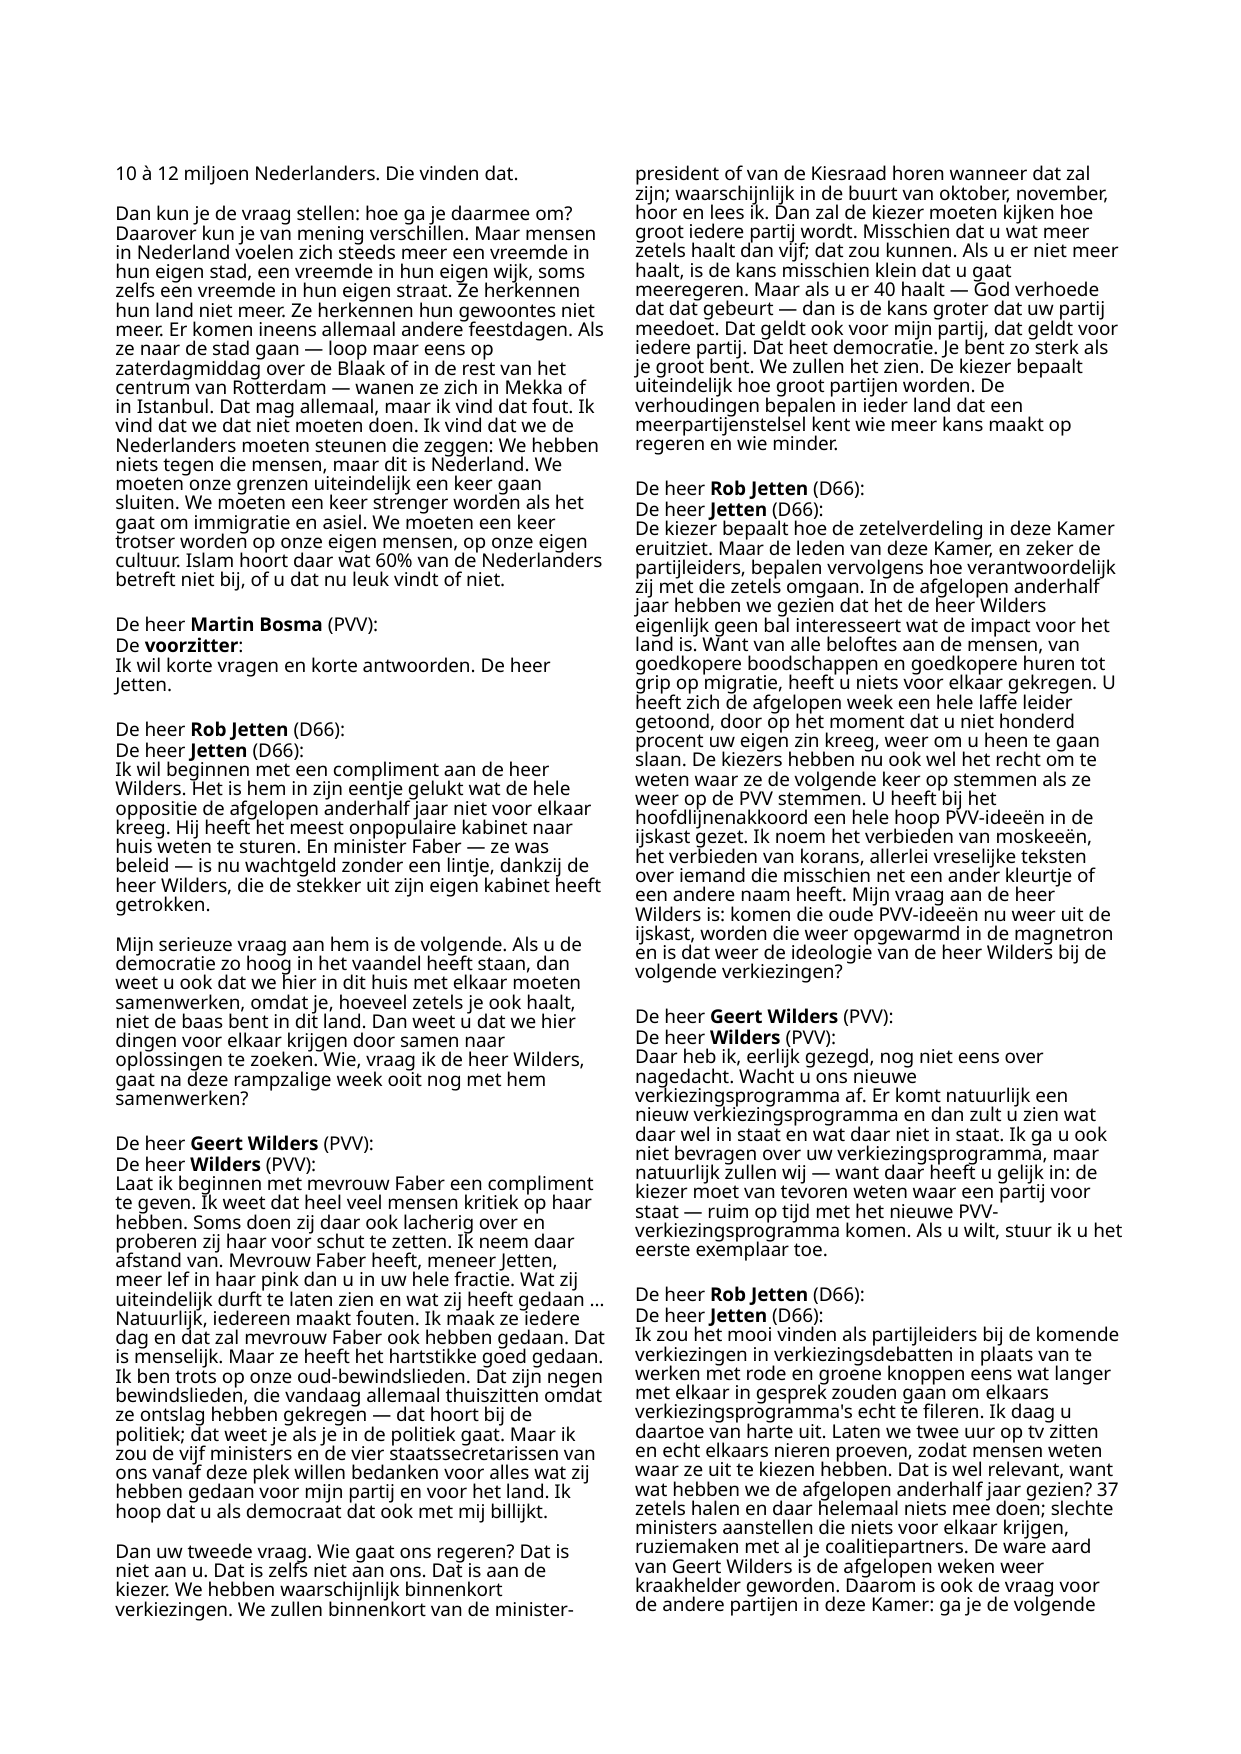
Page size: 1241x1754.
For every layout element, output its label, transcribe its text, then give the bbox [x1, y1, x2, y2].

text Daar heb ik, eerlijk gezegd, nog niet eens over nagedacht. Wacht u ons nieuwe verkiezingsprogramma af. Er komt natuurlijk een nieuw verkiezingsprogramma en dan zult u zien wat daar wel in staat en wat daar niet in staat. Ik ga u ook niet bevragen over uw verkiezingsprogramma, maar natuurlijk zullen wij — want daar heeft u gelijk in: de kiezer moet van tevoren weten waar een partij voor staat — ruim op tijd met het nieuwe PVV-verkiezingsprogramma komen. Als u wilt, stuur ik u het eerste exemplaar toe. [635, 1048, 1125, 1261]
text De voorzitter: [115, 637, 605, 657]
text Laat ik beginnen met mevrouw Faber een compliment te geven. Ik weet dat heel veel mensen kritiek op haar hebben. Soms doen zij daar ook lacherig over en proberen zij haar voor schut te zetten. Ik neem daar afstand van. Mevrouw Faber heeft, meneer Jetten, meer lef in haar pink dan u in uw hele fractie. Wat zij uiteindelijk durft te laten zien en wat zij heeft gedaan … Natuurlijk, iedereen maakt fouten. Ik maak ze iedere dag en dat zal mevrouw Faber ook hebben gedaan. Dat is menselijk. Maar ze heeft het hartstikke goed gedaan. Ik ben trots op onze oud-bewindslieden. Dat zijn negen bewindslieden, die vandaag allemaal thuiszitten omdat ze ontslag hebben gekregen — dat hoort bij de politiek; dat weet je als je in de politiek gaat. Maar ik zou de vijf ministers en de vier staatssecretarissen van ons vanaf deze plek willen bedanken voor alles wat zij hebben gedaan voor mijn partij en voor het land. Ik hoop dat u als democraat dat ook met mij billijkt. [115, 1175, 605, 1522]
text De heer Rob Jetten (D66): [635, 475, 1125, 501]
text Ik wil beginnen met een compliment aan de heer Wilders. Het is hem in zijn eentje gelukt wat de hele oppositie de afgelopen anderhalf jaar niet voor elkaar kreeg. Hij heeft het meest onpopulaire kabinet naar huis weten te sturen. En minister Faber — ze was beleid — is nu wachtgeld zonder een lintje, dankzij de heer Wilders, die de stekker uit zijn eigen kabinet heeft getrokken. [115, 761, 605, 915]
text De heer Rob Jetten (D66): [635, 1281, 1125, 1307]
text De heer Jetten (D66): [115, 742, 605, 761]
text De heer Jetten (D66): [635, 501, 1125, 520]
text De heer Geert Wilders (PVV): [635, 1003, 1125, 1029]
text Ik wil korte vragen en korte antwoorden. De heer Jetten. [115, 657, 605, 695]
text Ik zou het mooi vinden als partijleiders bij de komende verkiezingen in verkiezingsdebatten in plaats van te werken met rode en groene knoppen eens wat langer met elkaar in gesprek zouden gaan om elkaars verkiezingsprogramma's echt te fileren. Ik daag u daartoe van harte uit. Laten we twee uur op tv zitten en echt elkaars nieren proeven, zodat mensen weten waar ze uit te kiezen hebben. Dat is wel relevant, want wat hebben we de afgelopen anderhalf jaar gezien? 37 zetels halen en daar helemaal niets mee doen; slechte ministers aanstellen die niets voor elkaar krijgen, ruziemaken met al je coalitiepartners. De ware aard van Geert Wilders is de afgelopen weken weer kraakhelder geworden. Daarom is ook de vraag voor de andere partijen in deze Kamer: ga je de volgende [635, 1326, 1125, 1615]
text De kiezer bepaalt hoe de zetelverdeling in deze Kamer eruitziet. Maar de leden van deze Kamer, en zeker de partijleiders, bepalen vervolgens hoe verantwoordelijk zij met die zetels omgaan. In de afgelopen anderhalf jaar hebben we gezien dat het de heer Wilders eigenlijk geen bal interesseert wat de impact voor het land is. Want van alle beloftes aan de mensen, van goedkopere boodschappen en goedkopere huren tot grip op migratie, heeft u niets voor elkaar gekregen. U heeft zich de afgelopen week een hele laffe leider getoond, door op het moment dat u niet honderd procent uw eigen zin kreeg, weer om u heen te gaan slaan. De kiezers hebben nu ook wel het recht om te weten waar ze de volgende keer op stemmen als ze weer op de PVV stemmen. U heeft bij het hoofdlijnenakkoord een hele hoop PVV-ideeën in de ijskast gezet. Ik noem het verbieden van moskeeën, het verbieden van korans, allerlei vreselijke teksten over iemand die misschien net een ander kleurtje of een andere naam heeft. Mijn vraag aan de heer Wilders is: komen die oude PVV-ideeën nu weer uit de ijskast, worden die weer opgewarmd in de magnetron en is dat weer de ideologie van de heer Wilders bij de volgende verkiezingen? [635, 520, 1125, 983]
text Dan kun je de vraag stellen: hoe ga je daarmee om? Daarover kun je van mening verschillen. Maar mensen in Nederland voelen zich steeds meer een vreemde in hun eigen stad, een vreemde in hun eigen wijk, soms zelfs een vreemde in hun eigen straat. Ze herkennen hun land niet meer. Ze herkennen hun gewoontes niet meer. Er komen ineens allemaal andere feestdagen. Als ze naar de stad gaan — loop maar eens op zaterdagmiddag over de Blaak of in de rest van het centrum van Rotterdam — wanen ze zich in Mekka of in Istanbul. Dat mag allemaal, maar ik vind dat fout. Ik vind dat we dat niet moeten doen. Ik vind dat we de Nederlanders moeten steunen die zeggen: We hebben niets tegen die mensen, maar dit is Nederland. We moeten onze grenzen uiteindelijk een keer gaan sluiten. We moeten een keer strenger worden als het gaat om immigratie en asiel. We moeten een keer trotser worden op onze eigen mensen, op onze eigen cultuur. Islam hoort daar wat 60% van de Nederlanders betreft niet bij, of u dat nu leuk vindt of niet. [115, 205, 605, 591]
text De heer Wilders (PVV): [115, 1156, 605, 1175]
text De heer Jetten (D66): [635, 1307, 1125, 1326]
text De heer Geert Wilders (PVV): [115, 1130, 605, 1156]
text De heer Wilders (PVV): [635, 1029, 1125, 1048]
text 10 à 12 miljoen Nederlanders. Die vinden dat. [115, 165, 605, 184]
text De heer Martin Bosma (PVV): [115, 612, 605, 637]
text Mijn serieuze vraag aan hem is de volgende. Als u de democratie zo hoog in het vaandel heeft staan, dan weet u ook dat we hier in dit huis met elkaar moeten samenwerken, omdat je, hoeveel zetels je ook haalt, niet de baas bent in dit land. Dan weet u dat we hier dingen voor elkaar krijgen door samen naar oplossingen te zoeken. Wie, vraag ik de heer Wilders, gaat na deze rampzalige week ooit nog met hem samenwerken? [115, 936, 605, 1109]
text Dan uw tweede vraag. Wie gaat ons regeren? Dat is niet aan u. Dat is zelfs niet aan ons. Dat is aan de kiezer. We hebben waarschijnlijk binnenkort verkiezingen. We zullen binnenkort van de minister- [115, 1543, 605, 1620]
text De heer Rob Jetten (D66): [115, 716, 605, 742]
text president of van de Kiesraad horen wanneer dat zal zijn; waarschijnlijk in de buurt van oktober, november, hoor en lees ik. Dan zal de kiezer moeten kijken hoe groot iedere partij wordt. Misschien dat u wat meer zetels haalt dan vijf; dat zou kunnen. Als u er niet meer haalt, is de kans misschien klein dat u gaat meeregeren. Maar als u er 40 haalt — God verhoede dat dat gebeurt — dan is de kans groter dat uw partij meedoet. Dat geldt ook voor mijn partij, dat geldt voor iedere partij. Dat heet democratie. Je bent zo sterk als je groot bent. We zullen het zien. De kiezer bepaalt uiteindelijk hoe groot partijen worden. De verhoudingen bepalen in ieder land dat een meerpartijenstelsel kent wie meer kans maakt op regeren en wie minder. [635, 165, 1125, 454]
